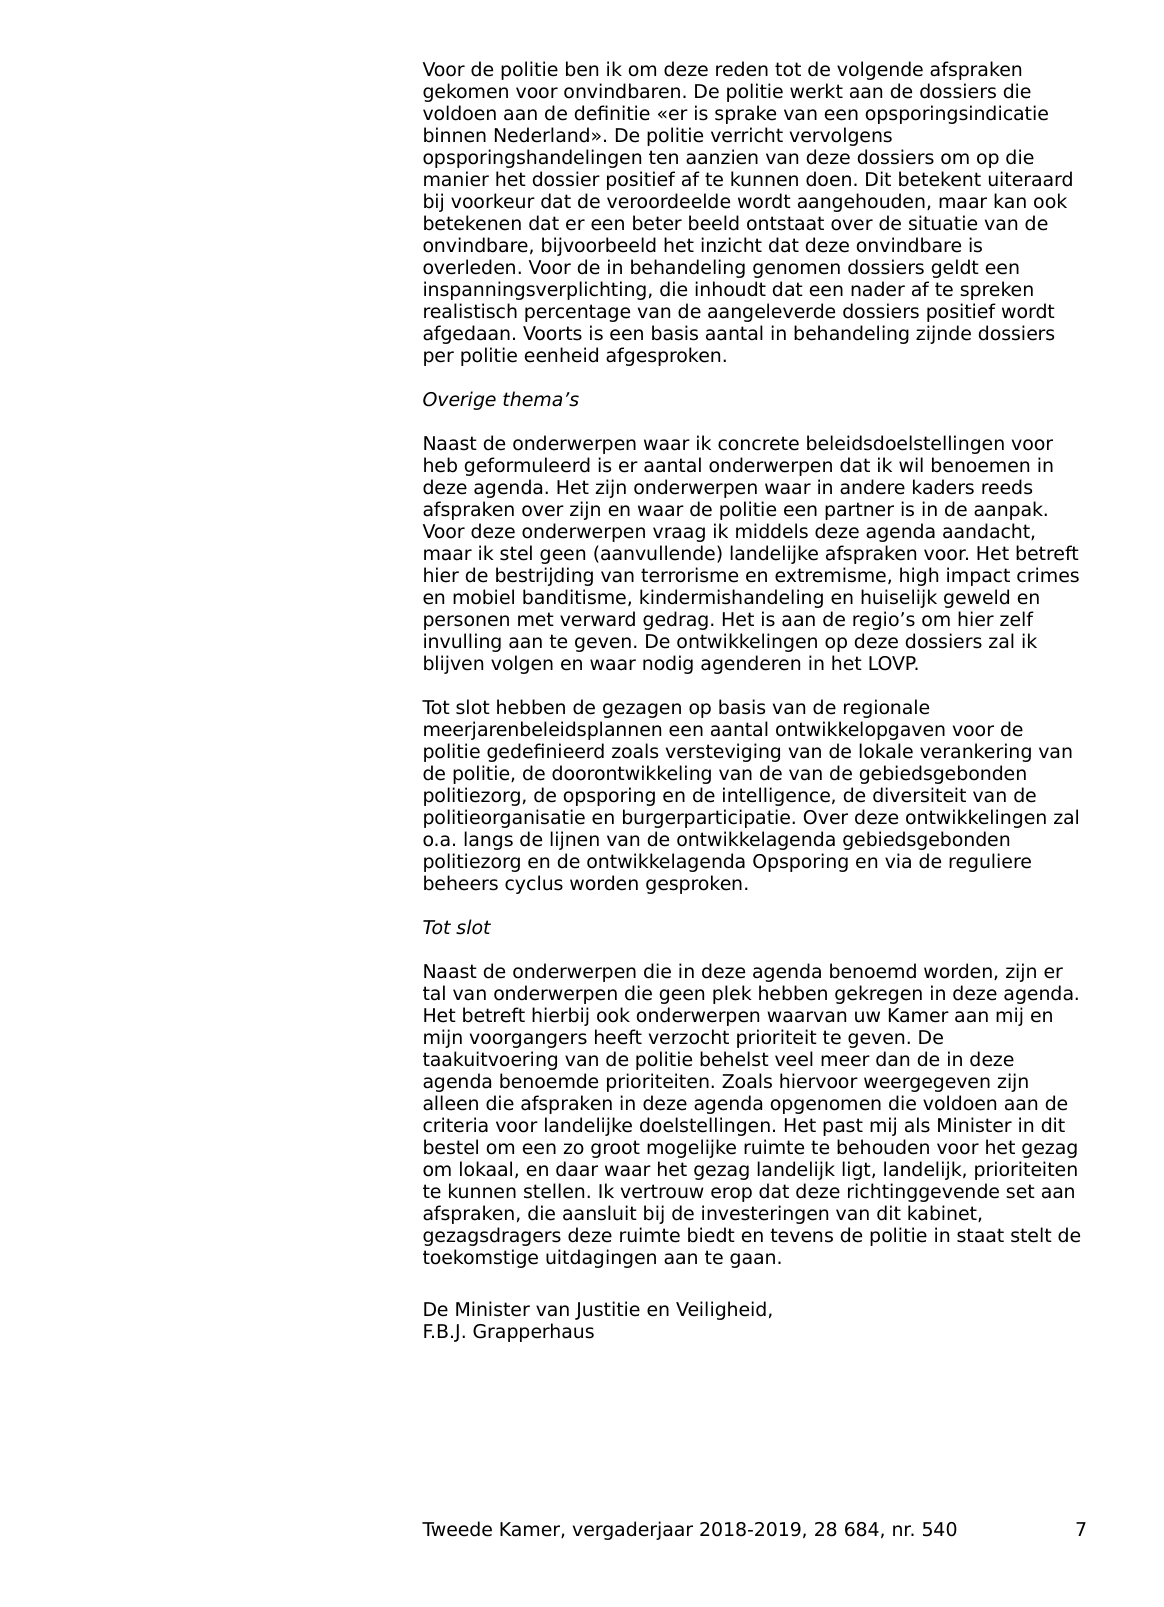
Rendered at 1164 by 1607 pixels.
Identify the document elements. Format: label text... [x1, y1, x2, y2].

text Naast de onderwerpen die in deze agenda benoemd worden, zijn er tal van onderwerpen die geen plek hebben gekregen in deze agenda. Het betreft hierbij ook onderwerpen waarvan uw Kamer aan mij en mijn voorgangers heeft verzocht prioriteit te geven. De taakuitvoering van de politie behelst veel meer dan de in deze agenda benoemde prioriteiten. Zoals hiervoor weergegeven zijn alleen die afspraken in deze agenda opgenomen die voldoen aan de criteria voor landelijke doelstellingen. Het past mij als Minister in dit bestel om een zo groot mogelijke ruimte te behouden voor het gezag om lokaal, en daar waar het gezag landelijk ligt, landelijk, prioriteiten te kunnen stellen. Ik vertrouw erop dat deze richtinggevende set aan afspraken, die aansluit bij de investeringen van dit kabinet, gezagsdragers deze ruimte biedt en tevens de politie in staat stelt de toekomstige uitdagingen aan te gaan. [422, 961, 1087, 1269]
subtitle Overige thema’s [422, 389, 1087, 411]
text Naast de onderwerpen waar ik concrete beleidsdoelstellingen voor heb geformuleerd is er aantal onderwerpen dat ik wil benoemen in deze agenda. Het zijn onderwerpen waar in andere kaders reeds afspraken over zijn en waar de politie een partner is in de aanpak. Voor deze onderwerpen vraag ik middels deze agenda aandacht, maar ik stel geen (aanvullende) landelijke afspraken voor. Het betreft hier de bestrijding van terrorisme en extremisme, high impact crimes en mobiel banditisme, kindermishandeling en huiselijk geweld en personen met verward gedrag. Het is aan de regio’s om hier zelf invulling aan te geven. De ontwikkelingen op deze dossiers zal ik blijven volgen en waar nodig agenderen in het LOVP. [422, 433, 1087, 675]
text Voor de politie ben ik om deze reden tot de volgende afspraken gekomen voor onvindbaren. De politie werkt aan de dossiers die voldoen aan de definitie «er is sprake van een opsporingsindicatie binnen Nederland». De politie verricht vervolgens opsporingshandelingen ten aanzien van deze dossiers om op die manier het dossier positief af te kunnen doen. Dit betekent uiteraard bij voorkeur dat de veroordeelde wordt aangehouden, maar kan ook betekenen dat er een beter beeld ontstaat over de situatie van de onvindbare, bijvoorbeeld het inzicht dat deze onvindbare is overleden. Voor de in behandeling genomen dossiers geldt een inspanningsverplichting, die inhoudt dat een nader af te spreken realistisch percentage van de aangeleverde dossiers positief wordt afgedaan. Voorts is een basis aantal in behandeling zijnde dossiers per politie eenheid afgesproken. [422, 59, 1087, 367]
subtitle Tot slot [422, 917, 1087, 939]
text De Minister van Justitie en Veiligheid, F.B.J. Grapperhaus [422, 1299, 1087, 1343]
text Tot slot hebben de gezagen op basis van de regionale meerjarenbeleidsplannen een aantal ontwikkelopgaven voor de politie gedefinieerd zoals versteviging van de lokale verankering van de politie, de doorontwikkeling van de van de gebiedsgebonden politiezorg, de opsporing en de intelligence, de diversiteit van de politieorganisatie en burgerparticipatie. Over deze ontwikkelingen zal o.a. langs de lijnen van de ontwikkelagenda gebiedsgebonden politiezorg en de ontwikkelagenda Opsporing en via de reguliere beheers cyclus worden gesproken. [422, 697, 1087, 895]
